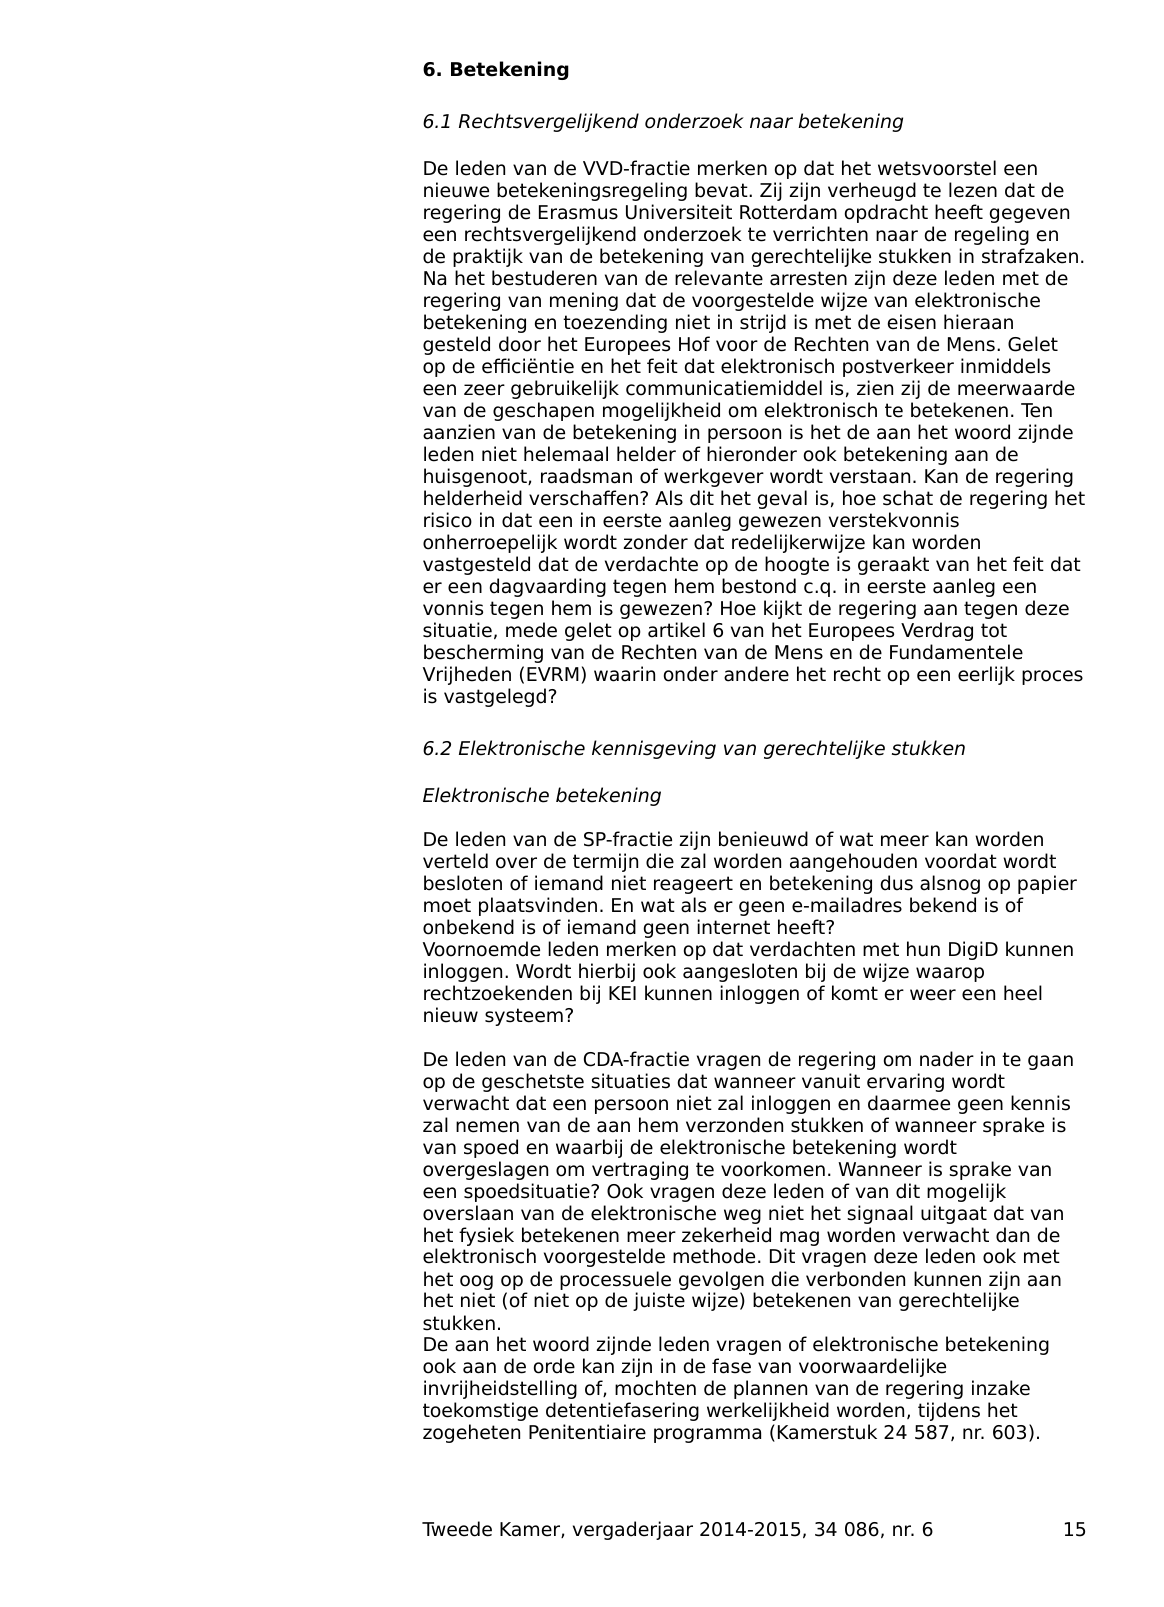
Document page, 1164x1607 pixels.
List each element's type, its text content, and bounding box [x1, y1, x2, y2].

text De leden van de VVD-fractie merken op dat het wetsvoorstel een nieuwe betekeningsregeling bevat. Zij zijn verheugd te lezen dat de regering de Erasmus Universiteit Rotterdam opdracht heeft gegeven een rechtsvergelijkend onderzoek te verrichten naar de regeling en de praktijk van de betekening van gerechtelijke stukken in strafzaken. Na het bestuderen van de relevante arresten zijn deze leden met de regering van mening dat de voorgestelde wijze van elektronische betekening en toezending niet in strijd is met de eisen hieraan gesteld door het Europees Hof voor de Rechten van de Mens. Gelet op de efficiëntie en het feit dat elektronisch postverkeer inmiddels een zeer gebruikelijk communicatiemiddel is, zien zij de meerwaarde van de geschapen mogelijkheid om elektronisch te betekenen. Ten aanzien van de betekening in persoon is het de aan het woord zijnde leden niet helemaal helder of hieronder ook betekening aan de huisgenoot, raadsman of werkgever wordt verstaan. Kan de regering helderheid verschaffen? Als dit het geval is, hoe schat de regering het risico in dat een in eerste aanleg gewezen verstekvonnis onherroepelijk wordt zonder dat redelijkerwijze kan worden vastgesteld dat de verdachte op de hoogte is geraakt van het feit dat er een dagvaarding tegen hem bestond c.q. in eerste aanleg een vonnis tegen hem is gewezen? Hoe kijkt de regering aan tegen deze situatie, mede gelet op artikel 6 van het Europees Verdrag tot bescherming van de Rechten van de Mens en de Fundamentele Vrijheden (EVRM) waarin onder andere het recht op een eerlijk proces is vastgelegd? [422, 158, 1087, 707]
subtitle 6.1 Rechtsvergelijkend onderzoek naar betekening [422, 111, 1087, 133]
text De leden van de CDA-fractie vragen de regering om nader in te gaan op de geschetste situaties dat wanneer vanuit ervaring wordt verwacht dat een persoon niet zal inloggen en daarmee geen kennis zal nemen van de aan hem verzonden stukken of wanneer sprake is van spoed en waarbij de elektronische betekening wordt overgeslagen om vertraging te voorkomen. Wanneer is sprake van een spoedsituatie? Ook vragen deze leden of van dit mogelijk overslaan van de elektronische weg niet het signaal uitgaat dat van het fysiek betekenen meer zekerheid mag worden verwacht dan de elektronisch voorgestelde methode. Dit vragen deze leden ook met het oog op de processuele gevolgen die verbonden kunnen zijn aan het niet (of niet op de juiste wijze) betekenen van gerechtelijke stukken. [422, 1049, 1087, 1334]
subtitle Elektronische betekening [422, 784, 1087, 806]
subtitle 6.2 Elektronische kennisgeving van gerechtelijke stukken [422, 737, 1087, 759]
text De leden van de SP-fractie zijn benieuwd of wat meer kan worden verteld over de termijn die zal worden aangehouden voordat wordt besloten of iemand niet reageert en betekening dus alsnog op papier moet plaatsvinden. En wat als er geen e-mailadres bekend is of onbekend is of iemand geen internet heeft? [422, 829, 1087, 938]
text De aan het woord zijnde leden vragen of elektronische betekening ook aan de orde kan zijn in de fase van voorwaardelijke invrijheidstelling of, mochten de plannen van de regering inzake toekomstige detentiefasering werkelijkheid worden, tijdens het zogeheten Penitentiaire programma (Kamerstuk 24 587, nr. 603). [422, 1334, 1087, 1444]
subtitle 6. Betekening [422, 59, 1087, 81]
text Voornoemde leden merken op dat verdachten met hun DigiD kunnen inloggen. Wordt hierbij ook aangesloten bij de wijze waarop rechtzoekenden bij KEI kunnen inloggen of komt er weer een heel nieuw systeem? [422, 938, 1087, 1026]
